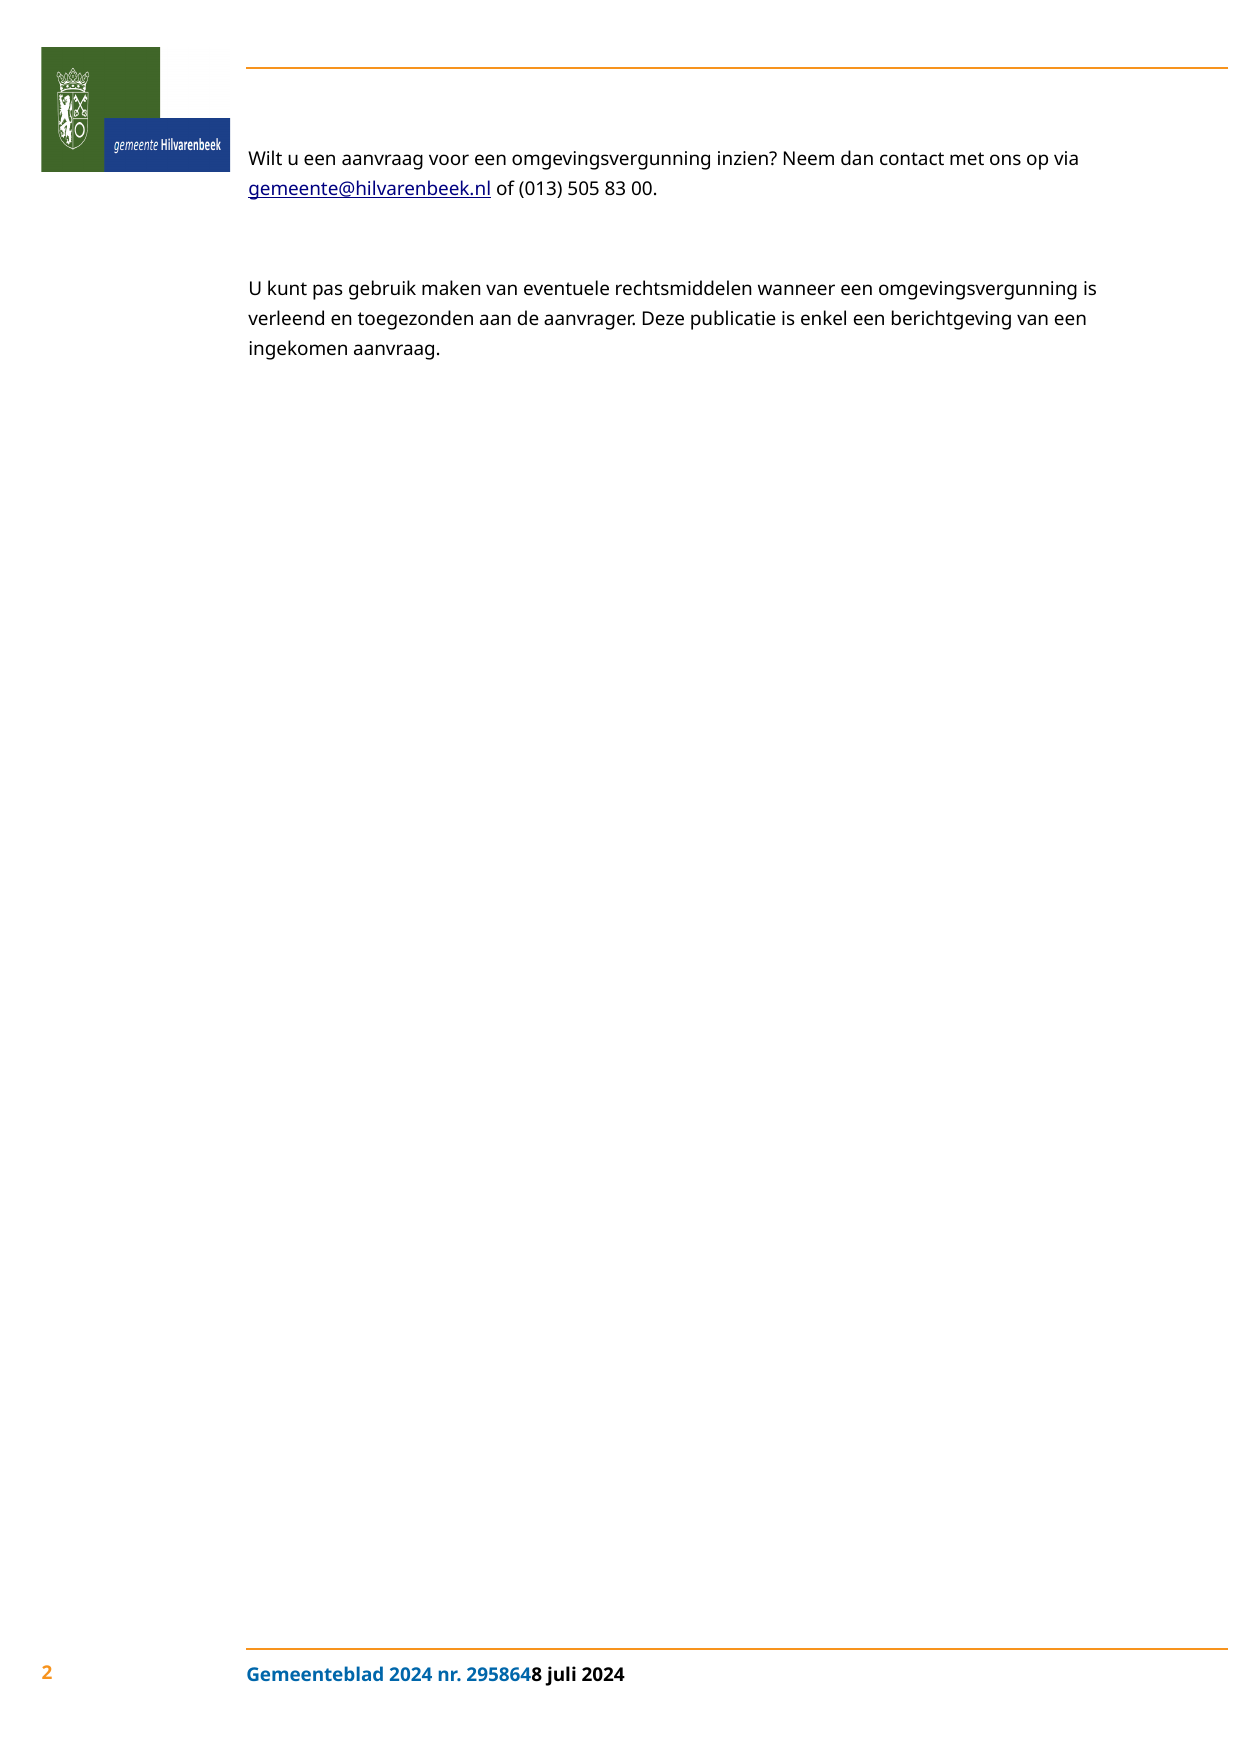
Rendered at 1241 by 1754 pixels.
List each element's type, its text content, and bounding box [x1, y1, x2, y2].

text U kunt pas gebruik maken van eventuele rechtsmiddelen wanneer een omgevingsvergunning is verleend en toegezonden aan de aanvrager. Deze publicatie is enkel een berichtgeving van een ingekomen aanvraag. [248, 276, 1152, 361]
text Wilt u een aanvraag voor een omgevingsvergunning inzien? Neem dan contact met ons op via gemeente@hilvarenbeek.nl of (013) 505 83 00. [248, 145, 1152, 201]
picture [41, 47, 231, 172]
